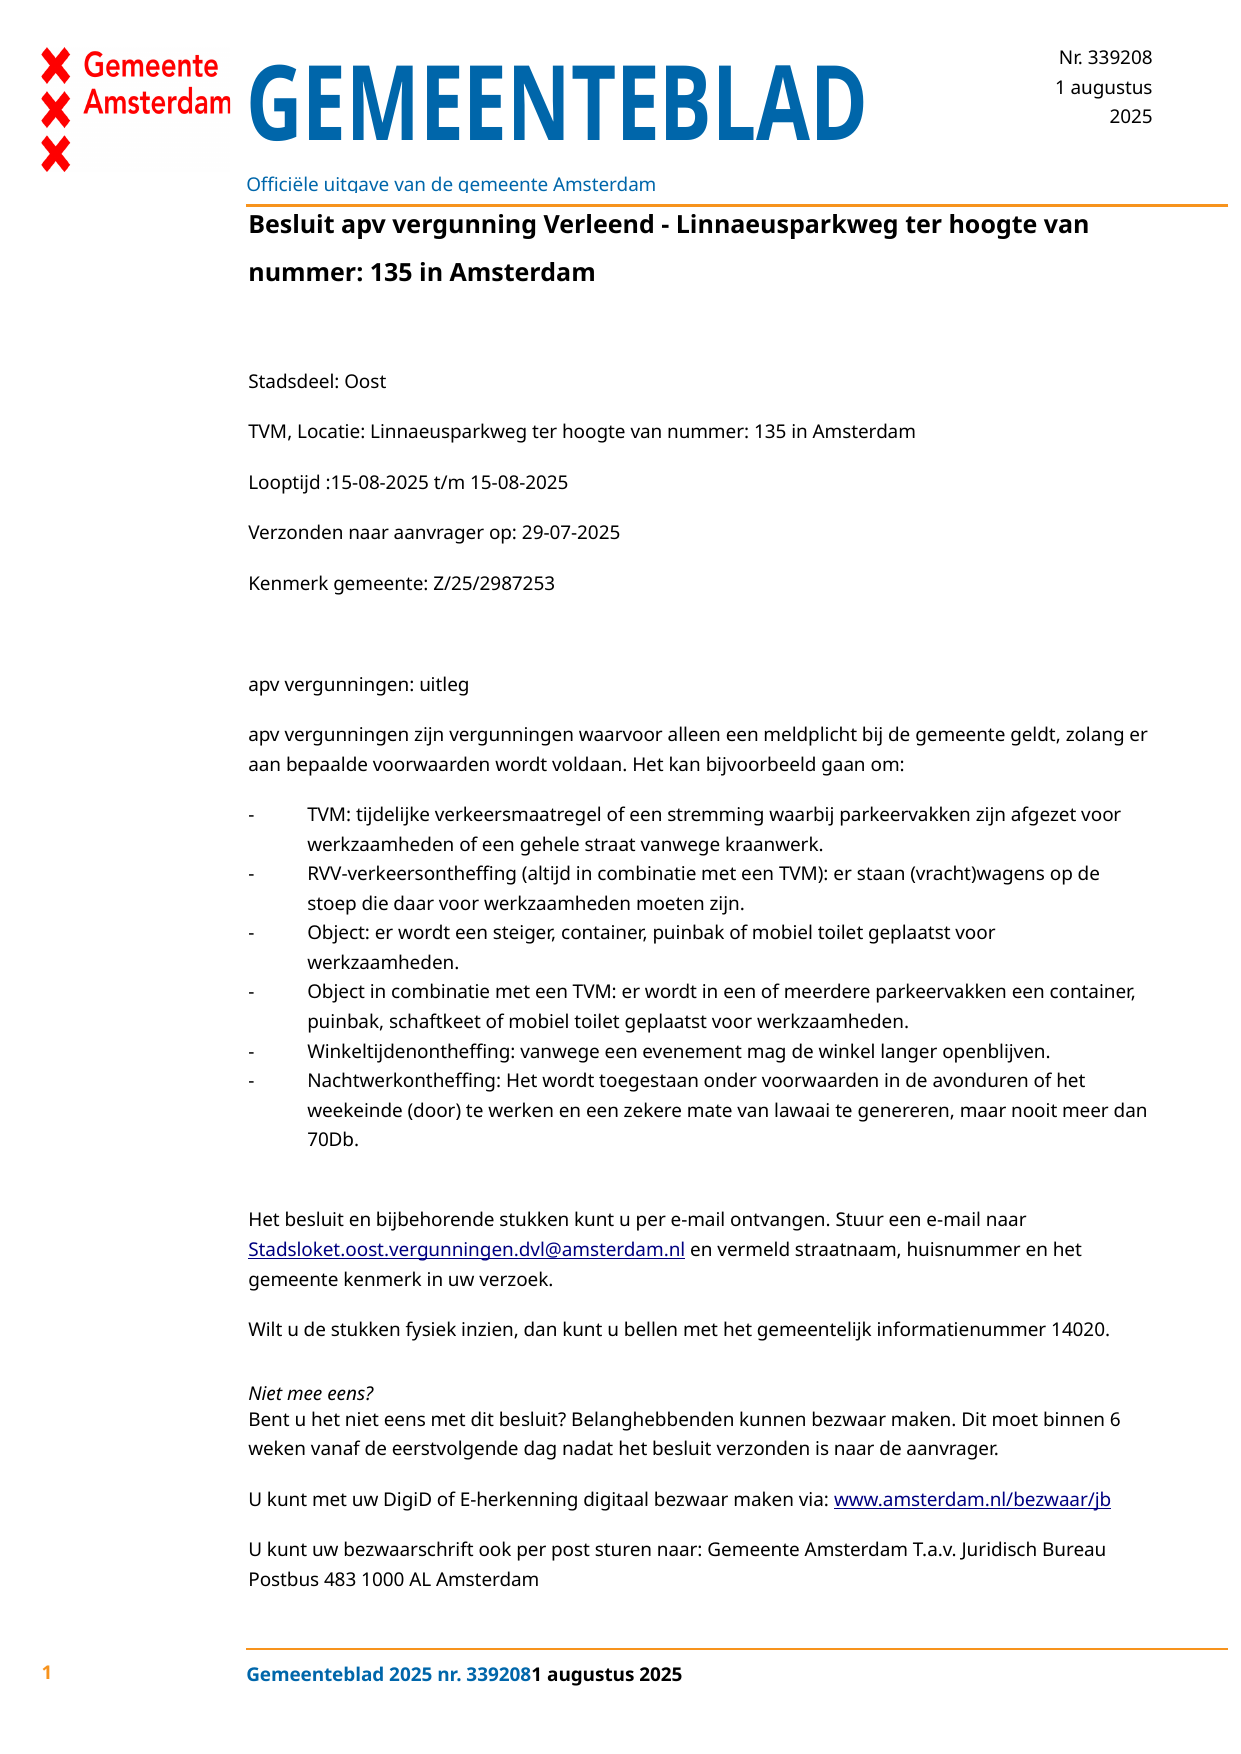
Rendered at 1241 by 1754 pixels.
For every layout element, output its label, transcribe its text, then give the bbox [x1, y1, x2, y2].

text TVM, Locatie: Linnaeusparkweg ter hoogte van nummer: 135 in Amsterdam [248, 419, 1152, 444]
text Verzonden naar aanvrager op: 29-07-2025 [248, 519, 1152, 545]
list Winkeltijdenontheffing: vanwege een evenement mag de winkel langer openblijven. [248, 1038, 1152, 1064]
list RVV-verkeersontheffing (altijd in combinatie met een TVM): er staan (vracht)wagens op de stoep die daar voor werkzaamheden moeten zijn. [248, 860, 1152, 916]
text apv vergunningen zijn vergunningen waarvoor alleen een meldplicht bij de gemeente geldt, zolang er aan bepaalde voorwaarden wordt voldaan. Het kan bijvoorbeeld gaan om: [248, 721, 1152, 777]
text Niet mee eens? [248, 1380, 1152, 1406]
text Het besluit en bijbehorende stukken kunt u per e-mail ontvangen. Stuur een e-mail naar Stadsloket.oost.vergunningen.dvl@amsterdam.nl en vermeld straatnaam, huisnummer en het gemeente kenmerk in uw verzoek. [248, 1207, 1152, 1292]
list Object: er wordt een steiger, container, puinbak of mobiel toilet geplaatst voor werkzaamheden. [248, 919, 1152, 975]
text Besluit apv vergunning Verleend - Linnaeusparkweg ter hoogte van nummer: 135 in Amsterdam [248, 207, 1152, 288]
text Kenmerk gemeente: Z/25/2987253 [248, 570, 1152, 596]
text apv vergunningen: uitleg [248, 671, 1152, 697]
text Bent u het niet eens met dit besluit? Belanghebbenden kunnen bezwaar maken. Dit moet binnen 6 weken vanaf de eerstvolgende dag nadat het besluit verzonden is naar de aanvrager. [248, 1406, 1152, 1461]
list Nachtwerkontheffing: Het wordt toegestaan onder voorwaarden in de avonduren of het weekeinde (door) te werken en een zekere mate van lawaai te genereren, maar nooit meer dan 70Db. [248, 1067, 1152, 1152]
picture [41, 47, 231, 172]
list TVM: tijdelijke verkeersmaatregel of een stremming waarbij parkeervakken zijn afgezet voor werkzaamheden of een gehele straat vanwege kraanwerk. [248, 801, 1152, 857]
text Stadsdeel: Oost [248, 368, 1152, 394]
text Wilt u de stukken fysiek inzien, dan kunt u bellen met het gemeentelijk informatienummer 14020. [248, 1316, 1152, 1342]
text Looptijd :15-08-2025 t/m 15-08-2025 [248, 469, 1152, 495]
text U kunt met uw DigiD of E-herkenning digitaal bezwaar maken via: www.amsterdam.nl/bezwaar/jb [248, 1486, 1152, 1512]
list Object in combinatie met een TVM: er wordt in een of meerdere parkeervakken een container, puinbak, schaftkeet of mobiel toilet geplaatst voor werkzaamheden. [248, 979, 1152, 1034]
text U kunt uw bezwaarschrift ook per post sturen naar: Gemeente Amsterdam T.a.v. Juridisch Bureau Postbus 483 1000 AL Amsterdam [248, 1536, 1152, 1592]
